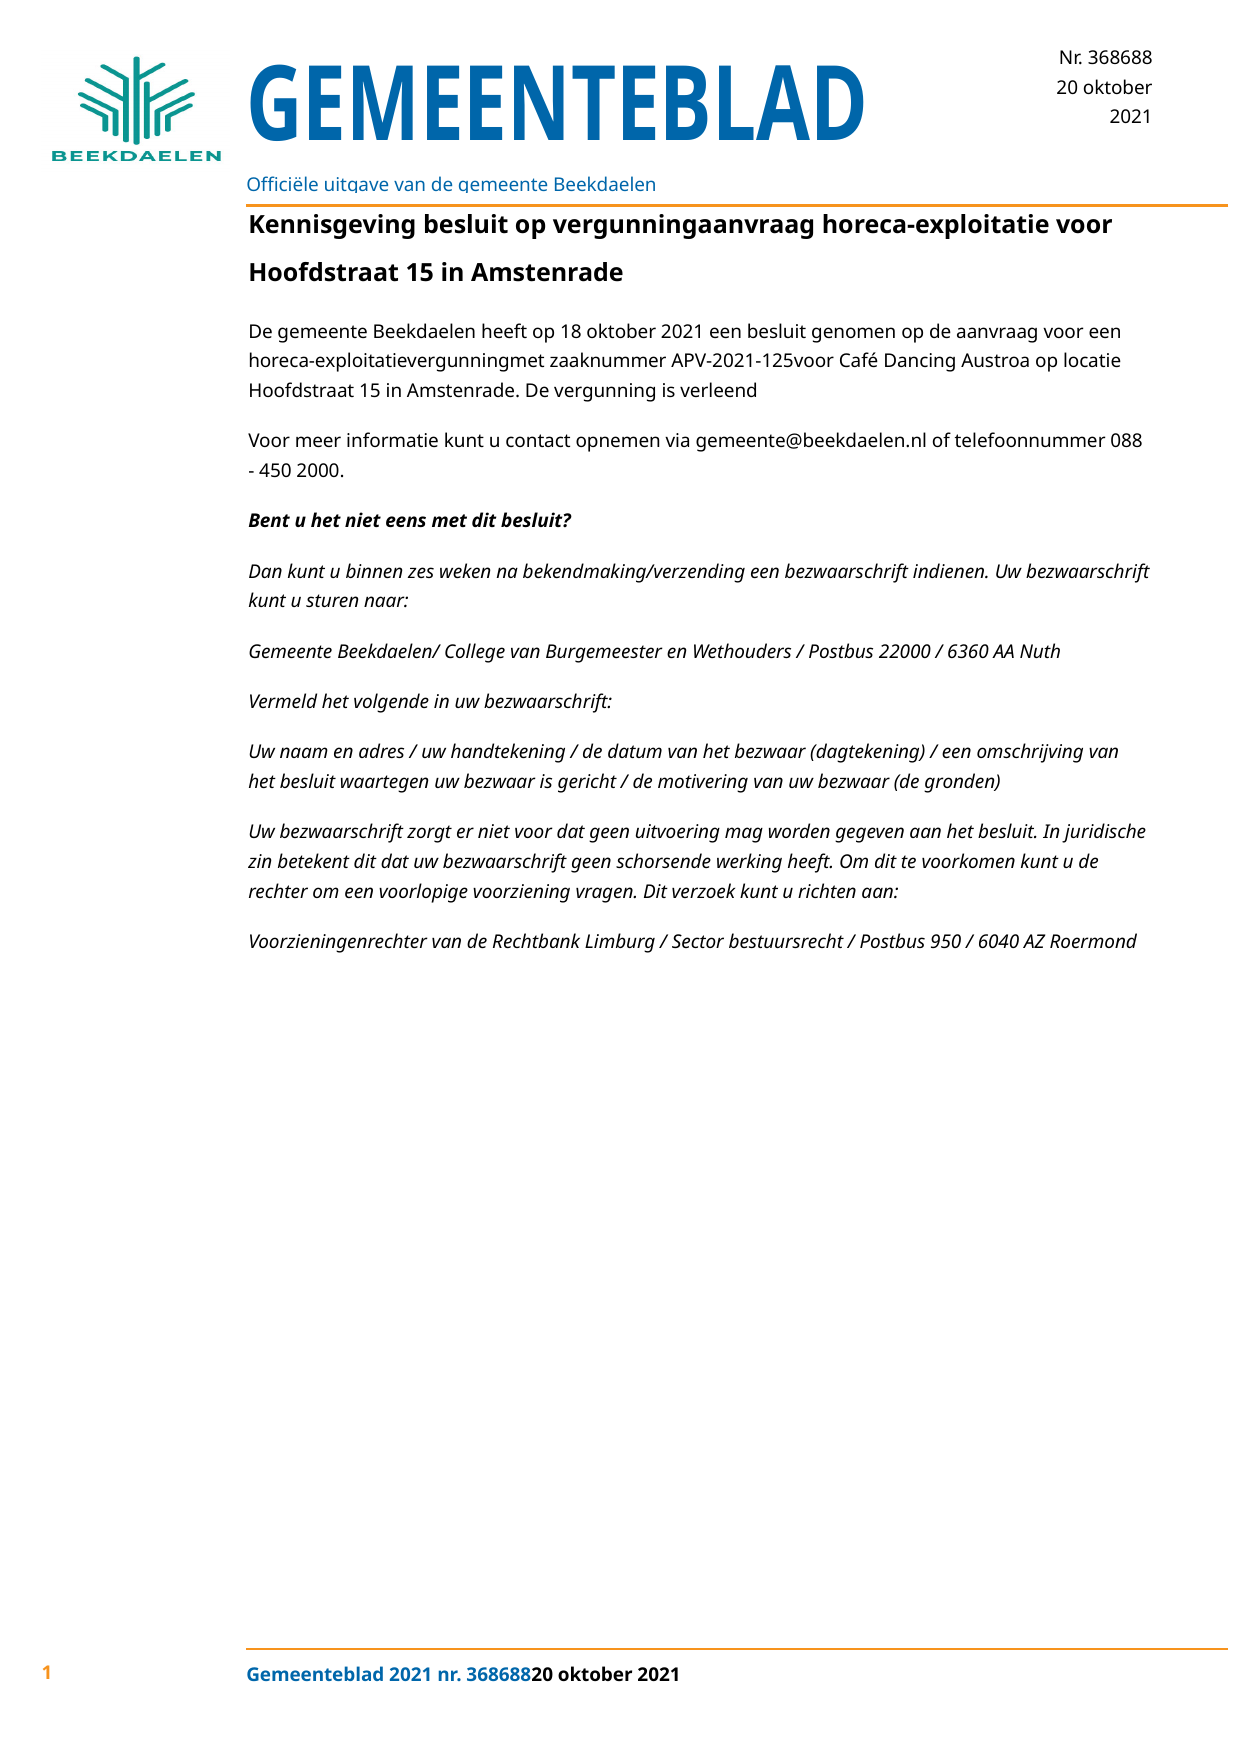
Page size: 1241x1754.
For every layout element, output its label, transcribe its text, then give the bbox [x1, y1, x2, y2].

text Bent u het niet eens met dit besluit? [248, 507, 1152, 533]
text De gemeente Beekdaelen heeft op 18 oktober 2021 een besluit genomen op de aanvraag voor een horeca-exploitatievergunningmet zaaknummer APV-2021-125voor Café Dancing Austroa op locatie Hoofdstraat 15 in Amstenrade. De vergunning is verleend [248, 318, 1152, 403]
text Uw naam en adres / uw handtekening / de datum van het bezwaar (dagtekening) / een omschrijving van het besluit waartegen uw bezwaar is gericht / de motivering van uw bezwaar (de gronden) [248, 739, 1152, 794]
text Kennisgeving besluit op vergunningaanvraag horeca-exploitatie voor Hoofdstraat 15 in Amstenrade [248, 207, 1152, 288]
picture [41, 47, 231, 172]
text Voorzieningenrechter van de Rechtbank Limburg / Sector bestuursrecht / Postbus 950 / 6040 AZ Roermond [248, 928, 1152, 954]
text Dan kunt u binnen zes weken na bekendmaking/verzending een bezwaarschrift indienen. Uw bezwaarschrift kunt u sturen naar: [248, 558, 1152, 613]
text Uw bezwaarschrift zorgt er niet voor dat geen uitvoering mag worden gegeven aan het besluit. In juridische zin betekent dit dat uw bezwaarschrift geen schorsende werking heeft. Om dit te voorkomen kunt u de rechter om een voorlopige voorziening vragen. Dit verzoek kunt u richten aan: [248, 819, 1152, 904]
text Gemeente Beekdaelen/ College van Burgemeester en Wethouders / Postbus 22000 / 6360 AA Nuth [248, 638, 1152, 664]
text Voor meer informatie kunt u contact opnemen via gemeente@beekdaelen.nl of telefoonnummer 088 - 450 2000. [248, 427, 1152, 483]
text Vermeld het volgende in uw bezwaarschrift: [248, 688, 1152, 714]
